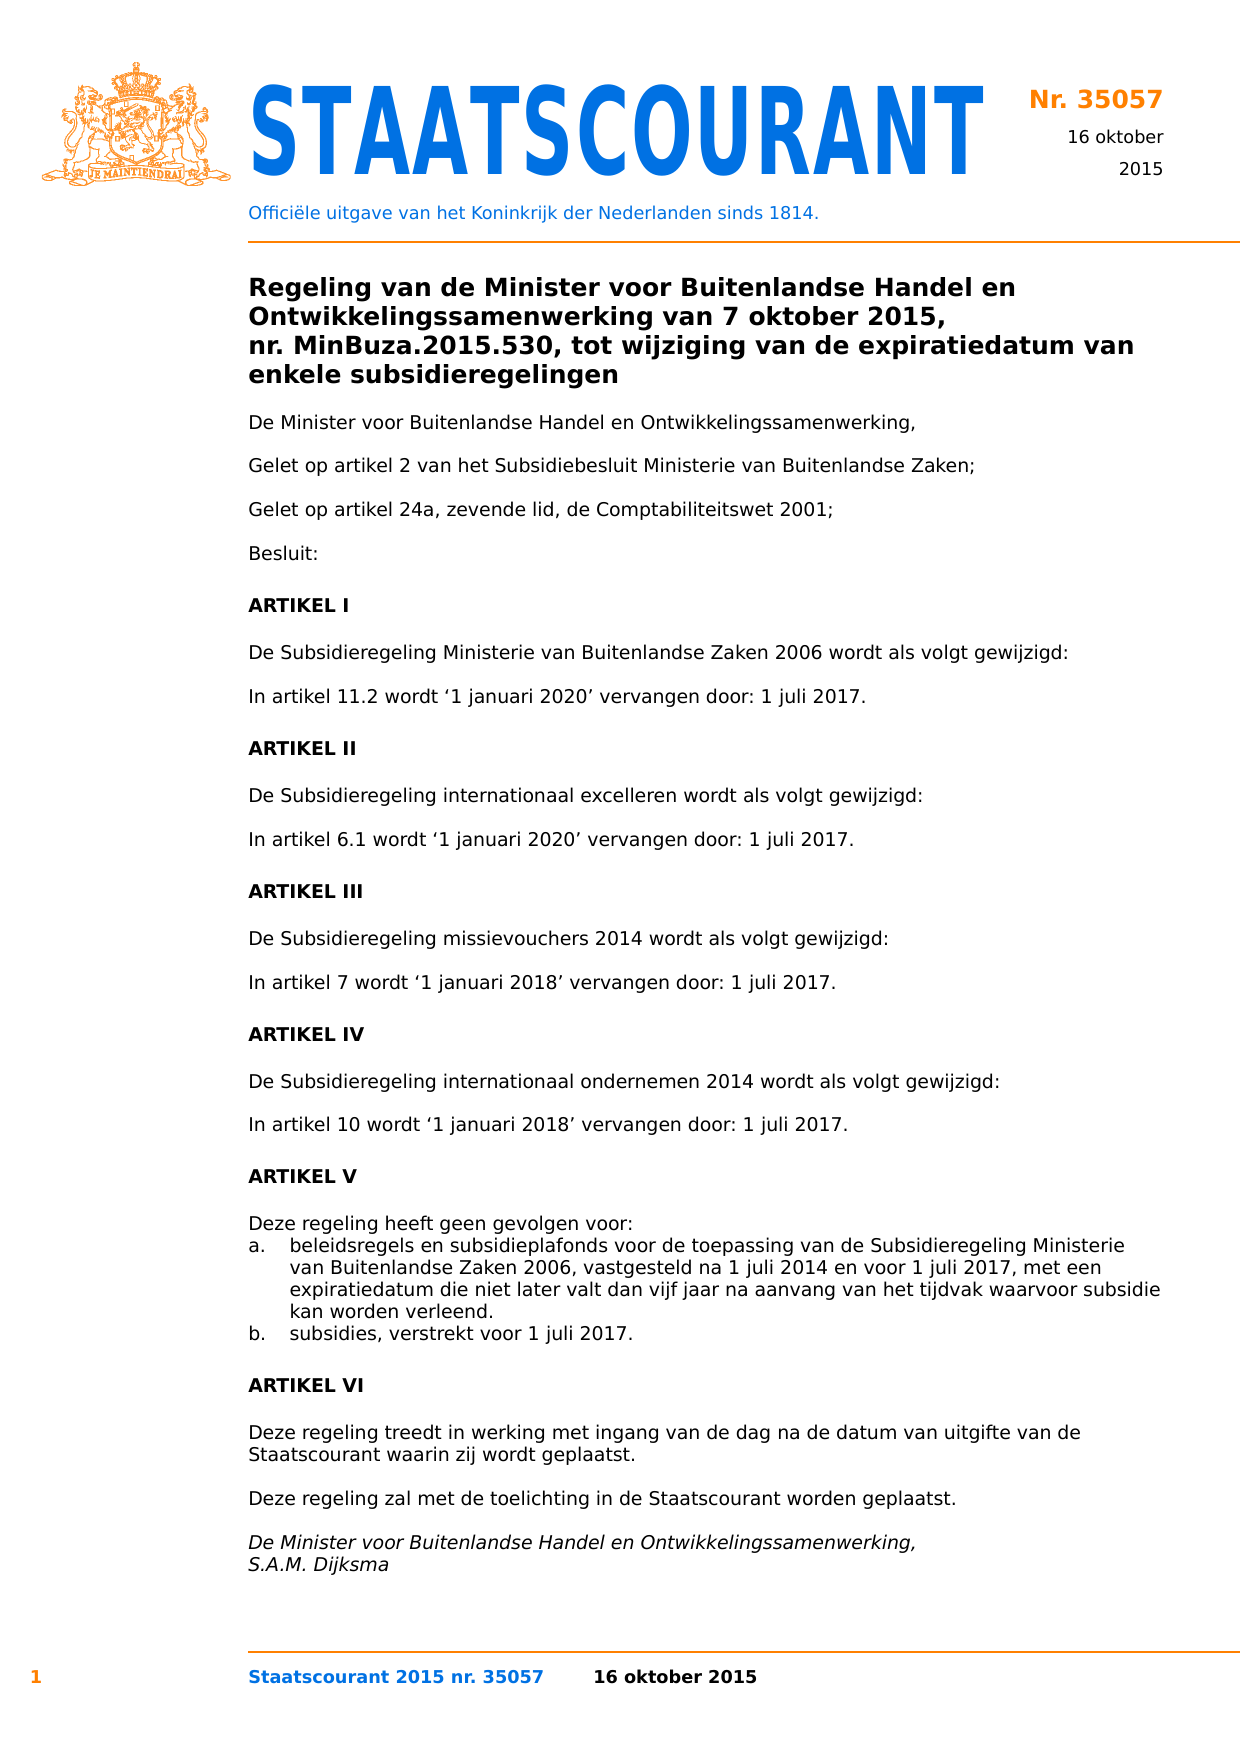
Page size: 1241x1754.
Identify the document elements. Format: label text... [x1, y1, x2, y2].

text De Subsidieregeling internationaal excelleren wordt als volgt gewijzigd: [248, 785, 1163, 807]
table_header [25, 62, 248, 241]
text In artikel 11.2 wordt ‘1 januari 2020’ vervangen door: 1 juli 2017. [248, 686, 1163, 708]
text Deze regeling zal met de toelichting in de Staatscourant worden geplaatst. [248, 1488, 1163, 1510]
table_header Nr. 35057 [998, 62, 1240, 121]
text In artikel 7 wordt ‘1 januari 2018’ vervangen door: 1 juli 2017. [248, 972, 1163, 993]
text Gelet op artikel 24a, zevende lid, de Comptabiliteitswet 2001; [248, 499, 1163, 521]
table_cell 2015 [998, 153, 1240, 203]
subtitle ARTIKEL III [248, 881, 1163, 903]
text Gelet op artikel 2 van het Subsidiebesluit Ministerie van Buitenlandse Zaken; [248, 455, 1163, 477]
subtitle ARTIKEL VI [248, 1375, 1163, 1397]
subtitle ARTIKEL I [248, 595, 1163, 617]
text Besluit: [248, 543, 1163, 565]
text a. beleidsregels en subsidieplafonds voor de toepassing van de Subsidieregeling Ministerie van Buitenlandse Zaken 2006, vastgesteld na 1 juli 2014 en voor 1 juli 2017, met een expiratiedatum die niet later valt dan vijf jaar na aanvang van het tijdvak waarvoor subsidie kan worden verleend. [248, 1235, 1163, 1323]
text b. subsidies, verstrekt voor 1 juli 2017. [248, 1323, 1163, 1345]
text Deze regeling treedt in werking met ingang van de dag na de datum van uitgifte van de Staatscourant waarin zij wordt geplaatst. [248, 1422, 1163, 1466]
text De Subsidieregeling Ministerie van Buitenlandse Zaken 2006 wordt als volgt gewijzigd: [248, 642, 1163, 664]
text De Minister voor Buitenlandse Handel en Ontwikkelingssamenwerking, S.A.M. Dijksma [248, 1532, 1163, 1576]
picture [41, 62, 231, 186]
text In artikel 10 wordt ‘1 januari 2018’ vervangen door: 1 juli 2017. [248, 1114, 1163, 1136]
subtitle ARTIKEL V [248, 1166, 1163, 1188]
subtitle ARTIKEL II [248, 738, 1163, 760]
text De Minister voor Buitenlandse Handel en Ontwikkelingssamenwerking, [248, 412, 1163, 433]
subtitle ARTIKEL IV [248, 1023, 1163, 1046]
text De Subsidieregeling internationaal ondernemen 2014 wordt als volgt gewijzigd: [248, 1071, 1163, 1092]
table_cell 16 oktober [998, 121, 1240, 153]
table_cell Officiële uitgave van het Koninkrijk der Nederlanden sinds 1814. [248, 203, 1240, 241]
text De Subsidieregeling missievouchers 2014 wordt als volgt gewijzigd: [248, 928, 1163, 950]
table_header STAATSCOURANT [248, 62, 998, 203]
text In artikel 6.1 wordt ‘1 januari 2020’ vervangen door: 1 juli 2017. [248, 829, 1163, 851]
subtitle Regeling van de Minister voor Buitenlandse Handel en Ontwikkelingssamenwerking van 7 oktober 2015, nr. MinBuza.2015.530, tot wijziging van de expiratiedatum van enkele subsidieregelingen [248, 273, 1163, 390]
text Deze regeling heeft geen gevolgen voor: [248, 1213, 1163, 1235]
